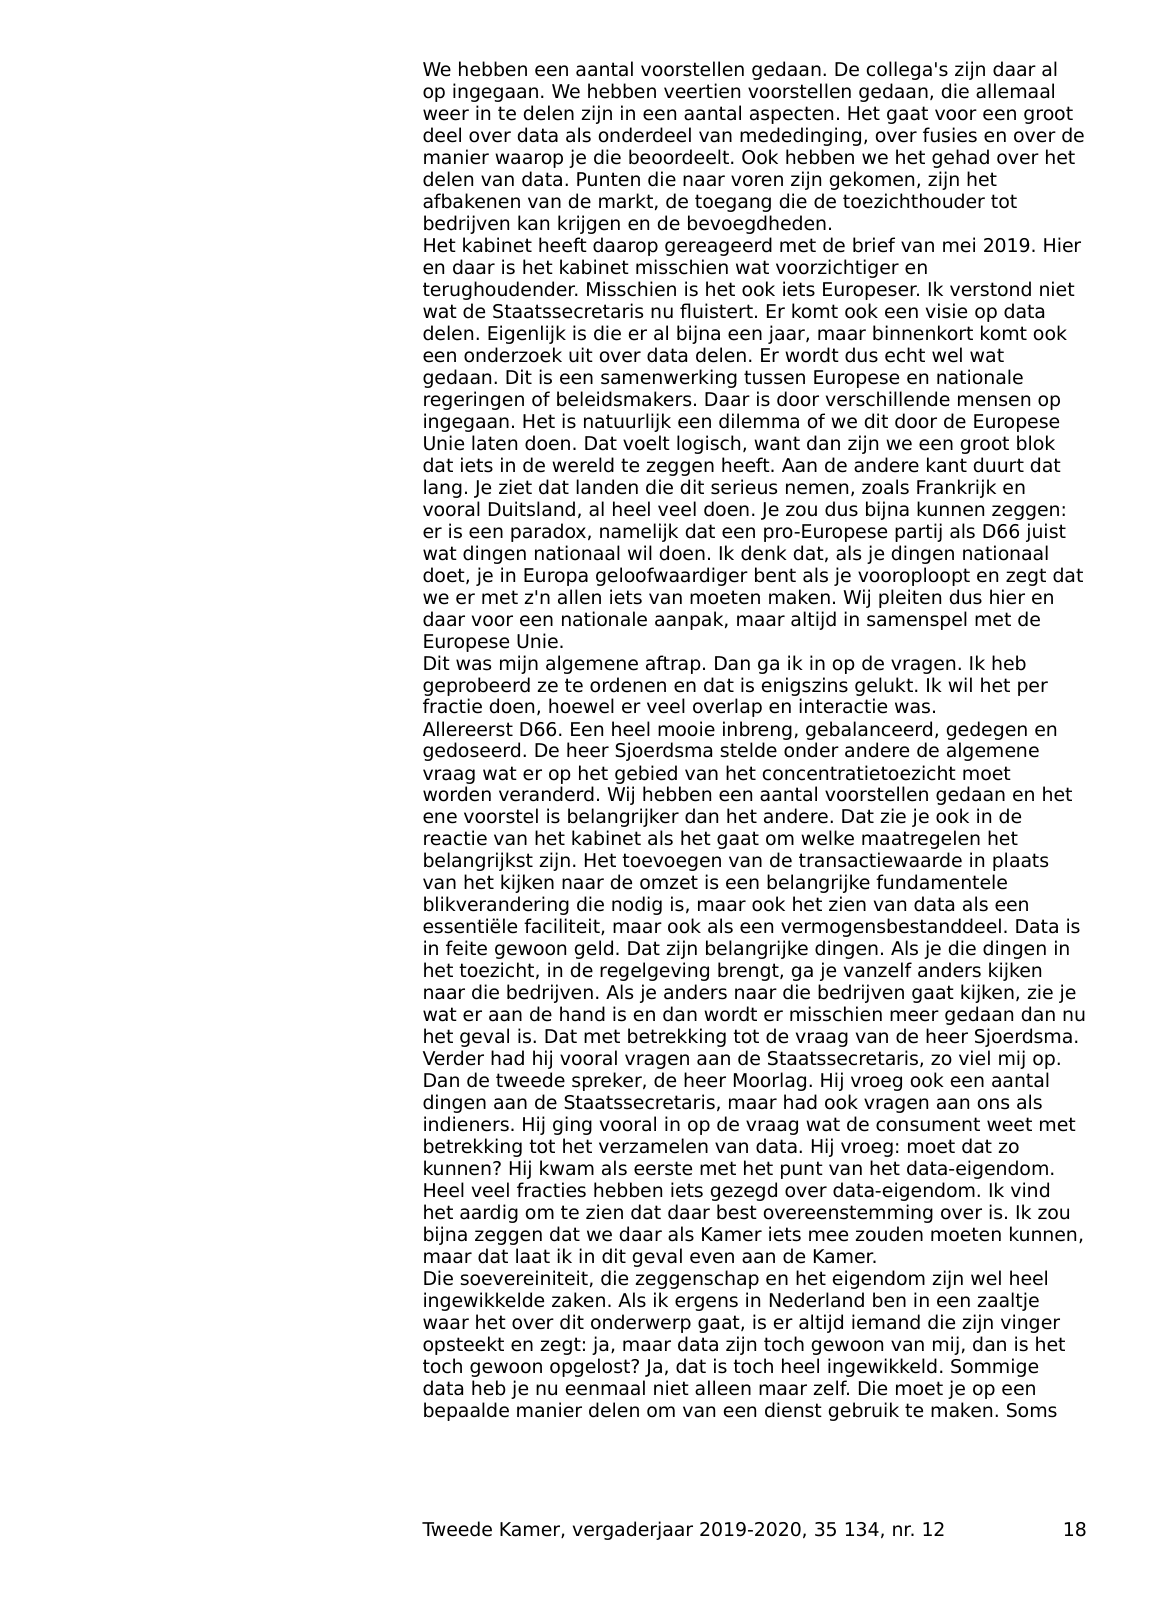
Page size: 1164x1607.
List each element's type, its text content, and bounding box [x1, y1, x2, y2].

text Allereerst D66. Een heel mooie inbreng, gebalanceerd, gedegen en gedoseerd. De heer Sjoerdsma stelde onder andere de algemene vraag wat er op het gebied van het concentratietoezicht moet worden veranderd. Wij hebben een aantal voorstellen gedaan en het ene voorstel is belangrijker dan het andere. Dat zie je ook in de reactie van het kabinet als het gaat om welke maatregelen het belangrijkst zijn. Het toevoegen van de transactiewaarde in plaats van het kijken naar de omzet is een belangrijke fundamentele blikverandering die nodig is, maar ook het zien van data als een essentiële faciliteit, maar ook als een vermogensbestanddeel. Data is in feite gewoon geld. Dat zijn belangrijke dingen. Als je die dingen in het toezicht, in de regelgeving brengt, ga je vanzelf anders kijken naar die bedrijven. Als je anders naar die bedrijven gaat kijken, zie je wat er aan de hand is en dan wordt er misschien meer gedaan dan nu het geval is. Dat met betrekking tot de vraag van de heer Sjoerdsma. Verder had hij vooral vragen aan de Staatssecretaris, zo viel mij op. [422, 718, 1087, 1070]
text Dit was mijn algemene aftrap. Dan ga ik in op de vragen. Ik heb geprobeerd ze te ordenen en dat is enigszins gelukt. Ik wil het per fractie doen, hoewel er veel overlap en interactie was. [422, 652, 1087, 718]
text Die soevereiniteit, die zeggenschap en het eigendom zijn wel heel ingewikkelde zaken. Als ik ergens in Nederland ben in een zaaltje waar het over dit onderwerp gaat, is er altijd iemand die zijn vinger opsteekt en zegt: ja, maar data zijn toch gewoon van mij, dan is het toch gewoon opgelost? Ja, dat is toch heel ingewikkeld. Sommige data heb je nu eenmaal niet alleen maar zelf. Die moet je op een bepaalde manier delen om van een dienst gebruik te maken. Soms [422, 1268, 1087, 1422]
text Het kabinet heeft daarop gereageerd met de brief van mei 2019. Hier en daar is het kabinet misschien wat voorzichtiger en terughoudender. Misschien is het ook iets Europeser. Ik verstond niet wat de Staatssecretaris nu fluistert. Er komt ook een visie op data delen. Eigenlijk is die er al bijna een jaar, maar binnenkort komt ook een onderzoek uit over data delen. Er wordt dus echt wel wat gedaan. Dit is een samenwerking tussen Europese en nationale regeringen of beleidsmakers. Daar is door verschillende mensen op ingegaan. Het is natuurlijk een dilemma of we dit door de Europese Unie laten doen. Dat voelt logisch, want dan zijn we een groot blok dat iets in de wereld te zeggen heeft. Aan de andere kant duurt dat lang. Je ziet dat landen die dit serieus nemen, zoals Frankrijk en vooral Duitsland, al heel veel doen. Je zou dus bijna kunnen zeggen: er is een paradox, namelijk dat een pro-Europese partij als D66 juist wat dingen nationaal wil doen. Ik denk dat, als je dingen nationaal doet, je in Europa geloofwaardiger bent als je vooroploopt en zegt dat we er met z'n allen iets van moeten maken. Wij pleiten dus hier en daar voor een nationale aanpak, maar altijd in samenspel met de Europese Unie. [422, 235, 1087, 652]
text We hebben een aantal voorstellen gedaan. De collega's zijn daar al op ingegaan. We hebben veertien voorstellen gedaan, die allemaal weer in te delen zijn in een aantal aspecten. Het gaat voor een groot deel over data als onderdeel van mededinging, over fusies en over de manier waarop je die beoordeelt. Ook hebben we het gehad over het delen van data. Punten die naar voren zijn gekomen, zijn het afbakenen van de markt, de toegang die de toezichthouder tot bedrijven kan krijgen en de bevoegdheden. [422, 59, 1087, 235]
text Dan de tweede spreker, de heer Moorlag. Hij vroeg ook een aantal dingen aan de Staatssecretaris, maar had ook vragen aan ons als indieners. Hij ging vooral in op de vraag wat de consument weet met betrekking tot het verzamelen van data. Hij vroeg: moet dat zo kunnen? Hij kwam als eerste met het punt van het data-eigendom. Heel veel fracties hebben iets gezegd over data-eigendom. Ik vind het aardig om te zien dat daar best overeenstemming over is. Ik zou bijna zeggen dat we daar als Kamer iets mee zouden moeten kunnen, maar dat laat ik in dit geval even aan de Kamer. [422, 1070, 1087, 1268]
